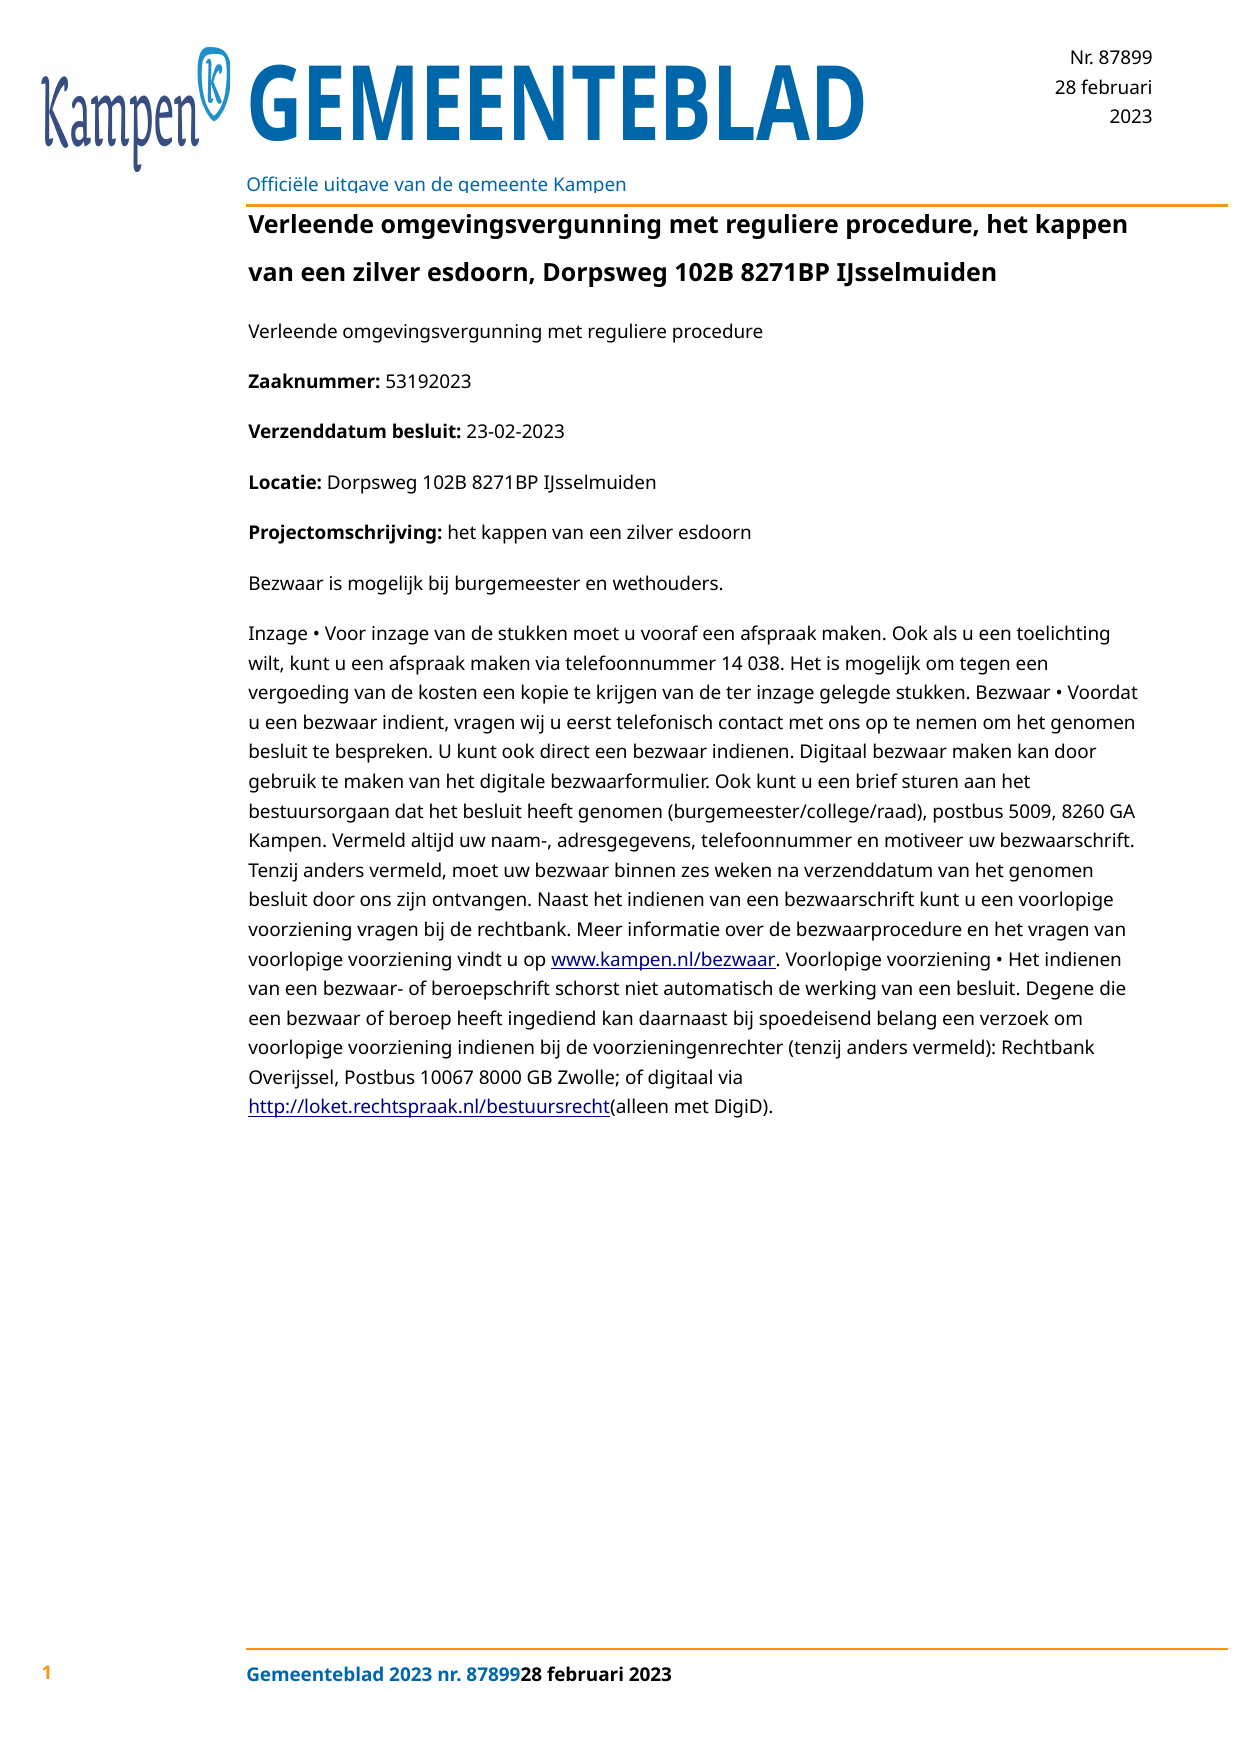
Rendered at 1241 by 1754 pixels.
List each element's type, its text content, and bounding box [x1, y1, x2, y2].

text Zaaknummer: 53192023 [248, 368, 1152, 394]
text Verzenddatum besluit: 23-02-2023 [248, 419, 1152, 444]
text Verleende omgevingsvergunning met reguliere procedure [248, 318, 1152, 344]
text Bezwaar is mogelijk bij burgemeester en wethouders. [248, 570, 1152, 596]
text Inzage • Voor inzage van de stukken moet u vooraf een afspraak maken. Ook als u een toelichting wilt, kunt u een afspraak maken via telefoonnummer 14 038. Het is mogelijk om tegen een vergoeding van de kosten een kopie te krijgen van de ter inzage gelegde stukken. Bezwaar • Voordat u een bezwaar indient, vragen wij u eerst telefonisch contact met ons op te nemen om het genomen besluit te bespreken. U kunt ook direct een bezwaar indienen. Digitaal bezwaar maken kan door gebruik te maken van het digitale bezwaarformulier. Ook kunt u een brief sturen aan het bestuursorgaan dat het besluit heeft genomen (burgemeester/college/raad), postbus 5009, 8260 GA Kampen. Vermeld altijd uw naam-, adresgegevens, telefoonnummer en motiveer uw bezwaarschrift. Tenzij anders vermeld, moet uw bezwaar binnen zes weken na verzenddatum van het genomen besluit door ons zijn ontvangen. Naast het indienen van een bezwaarschrift kunt u een voorlopige voorziening vragen bij de rechtbank. Meer informatie over de bezwaarprocedure en het vragen van voorlopige voorziening vindt u op www.kampen.nl/bezwaar. Voorlopige voorziening • Het indienen van een bezwaar- of beroepschrift schorst niet automatisch de werking van een besluit. Degene die een bezwaar of beroep heeft ingediend kan daarnaast bij spoedeisend belang een verzoek om voorlopige voorziening indienen bij de voorzieningenrechter (tenzij anders vermeld): Rechtbank Overijssel, Postbus 10067 8000 GB Zwolle; of digitaal via http://loket.rechtspraak.nl/bestuursrecht(alleen met DigiD). [248, 620, 1152, 1119]
text Locatie: Dorpsweg 102B 8271BP IJsselmuiden [248, 469, 1152, 495]
text Verleende omgevingsvergunning met reguliere procedure, het kappen van een zilver esdoorn, Dorpsweg 102B 8271BP IJsselmuiden [248, 207, 1152, 288]
text Projectomschrijving: het kappen van een zilver esdoorn [248, 519, 1152, 545]
picture [41, 47, 231, 172]
